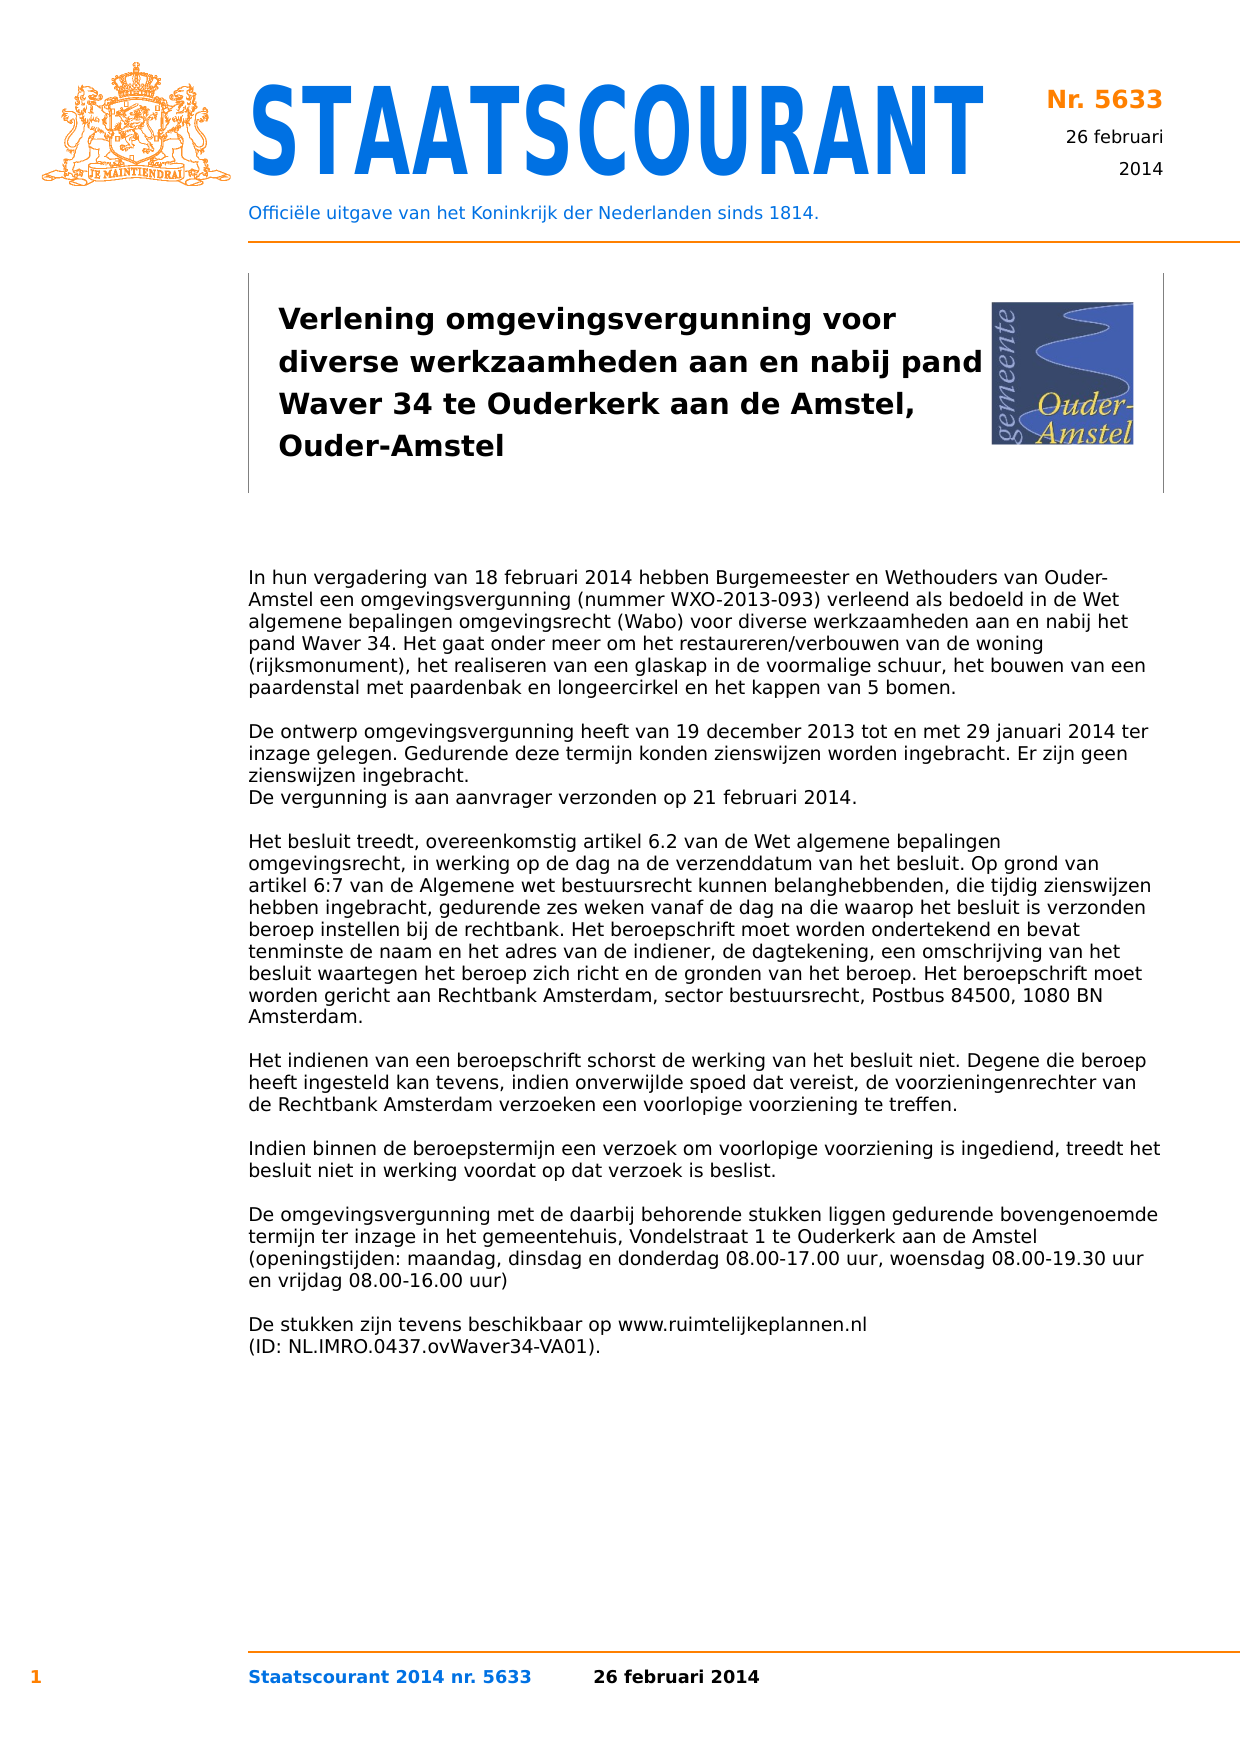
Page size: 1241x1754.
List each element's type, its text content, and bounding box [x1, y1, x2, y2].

table_header STAATSCOURANT [248, 62, 998, 203]
table_cell 26 februari [998, 121, 1240, 153]
picture [41, 62, 231, 186]
text De stukken zijn tevens beschikbaar op www.ruimtelijkeplannen.nl [248, 1314, 1163, 1336]
text De vergunning is aan aanvrager verzonden op 21 februari 2014. [248, 787, 1163, 809]
text Het besluit treedt, overeenkomstig artikel 6.2 van de Wet algemene bepalingen omgevingsrecht, in werking op de dag na de verzenddatum van het besluit. Op grond van artikel 6:7 van de Algemene wet bestuursrecht kunnen belanghebbenden, die tijdig zienswijzen hebben ingebracht, gedurende zes weken vanaf de dag na die waarop het besluit is verzonden beroep instellen bij de rechtbank. Het beroepschrift moet worden ondertekend en bevat tenminste de naam en het adres van de indiener, de dagtekening, een omschrijving van het besluit waartegen het beroep zich richt en de gronden van het beroep. Het beroepschrift moet worden gericht aan Rechtbank Amsterdam, sector bestuursrecht, Postbus 84500, 1080 BN Amsterdam. [248, 831, 1163, 1028]
text Het indienen van een beroepschrift schorst de werking van het besluit niet. Degene die beroep heeft ingesteld kan tevens, indien onverwijlde spoed dat vereist, de voorzieningenrechter van de Rechtbank Amsterdam verzoeken een voorlopige voorziening te treffen. [248, 1050, 1163, 1116]
text De omgevingsvergunning met de daarbij behorende stukken liggen gedurende bovengenoemde termijn ter inzage in het gemeentehuis, Vondelstraat 1 te Ouderkerk aan de Amstel (openingstijden: maandag, dinsdag en donderdag 08.00-17.00 uur, woensdag 08.00-19.30 uur en vrijdag 08.00-16.00 uur) [248, 1204, 1163, 1292]
table_header Nr. 5633 [998, 62, 1240, 121]
text (ID: NL.IMRO.0437.ovWaver34-VA01). [248, 1336, 1163, 1358]
text In hun vergadering van 18 februari 2014 hebben Burgemeester en Wethouders van Ouder-Amstel een omgevingsvergunning (nummer WXO-2013-093) verleend als bedoeld in de Wet algemene bepalingen omgevingsrecht (Wabo) voor diverse werkzaamheden aan en nabij het pand Waver 34. Het gaat onder meer om het restaureren/verbouwen van de woning (rijksmonument), het realiseren van een glaskap in de voormalige schuur, het bouwen van een paardenstal met paardenbak en longeercirkel en het kappen van 5 bomen. [248, 567, 1163, 699]
table_header [25, 62, 248, 241]
picture [991, 302, 1134, 445]
table_cell Officiële uitgave van het Koninkrijk der Nederlanden sinds 1814. [248, 203, 1240, 241]
text De ontwerp omgevingsvergunning heeft van 19 december 2013 tot en met 29 januari 2014 ter inzage gelegen. Gedurende deze termijn konden zienswijzen worden ingebracht. Er zijn geen zienswijzen ingebracht. [248, 721, 1163, 787]
text Indien binnen de beroepstermijn een verzoek om voorlopige voorziening is ingediend, treedt het besluit niet in werking voordat op dat verzoek is beslist. [248, 1138, 1163, 1182]
table_cell 2014 [998, 153, 1240, 203]
subtitle Verlening omgevingsvergunning voor diverse werkzaamheden aan en nabij pand Waver 34 te Ouderkerk aan de Amstel, Ouder-Amstel [249, 273, 1163, 493]
